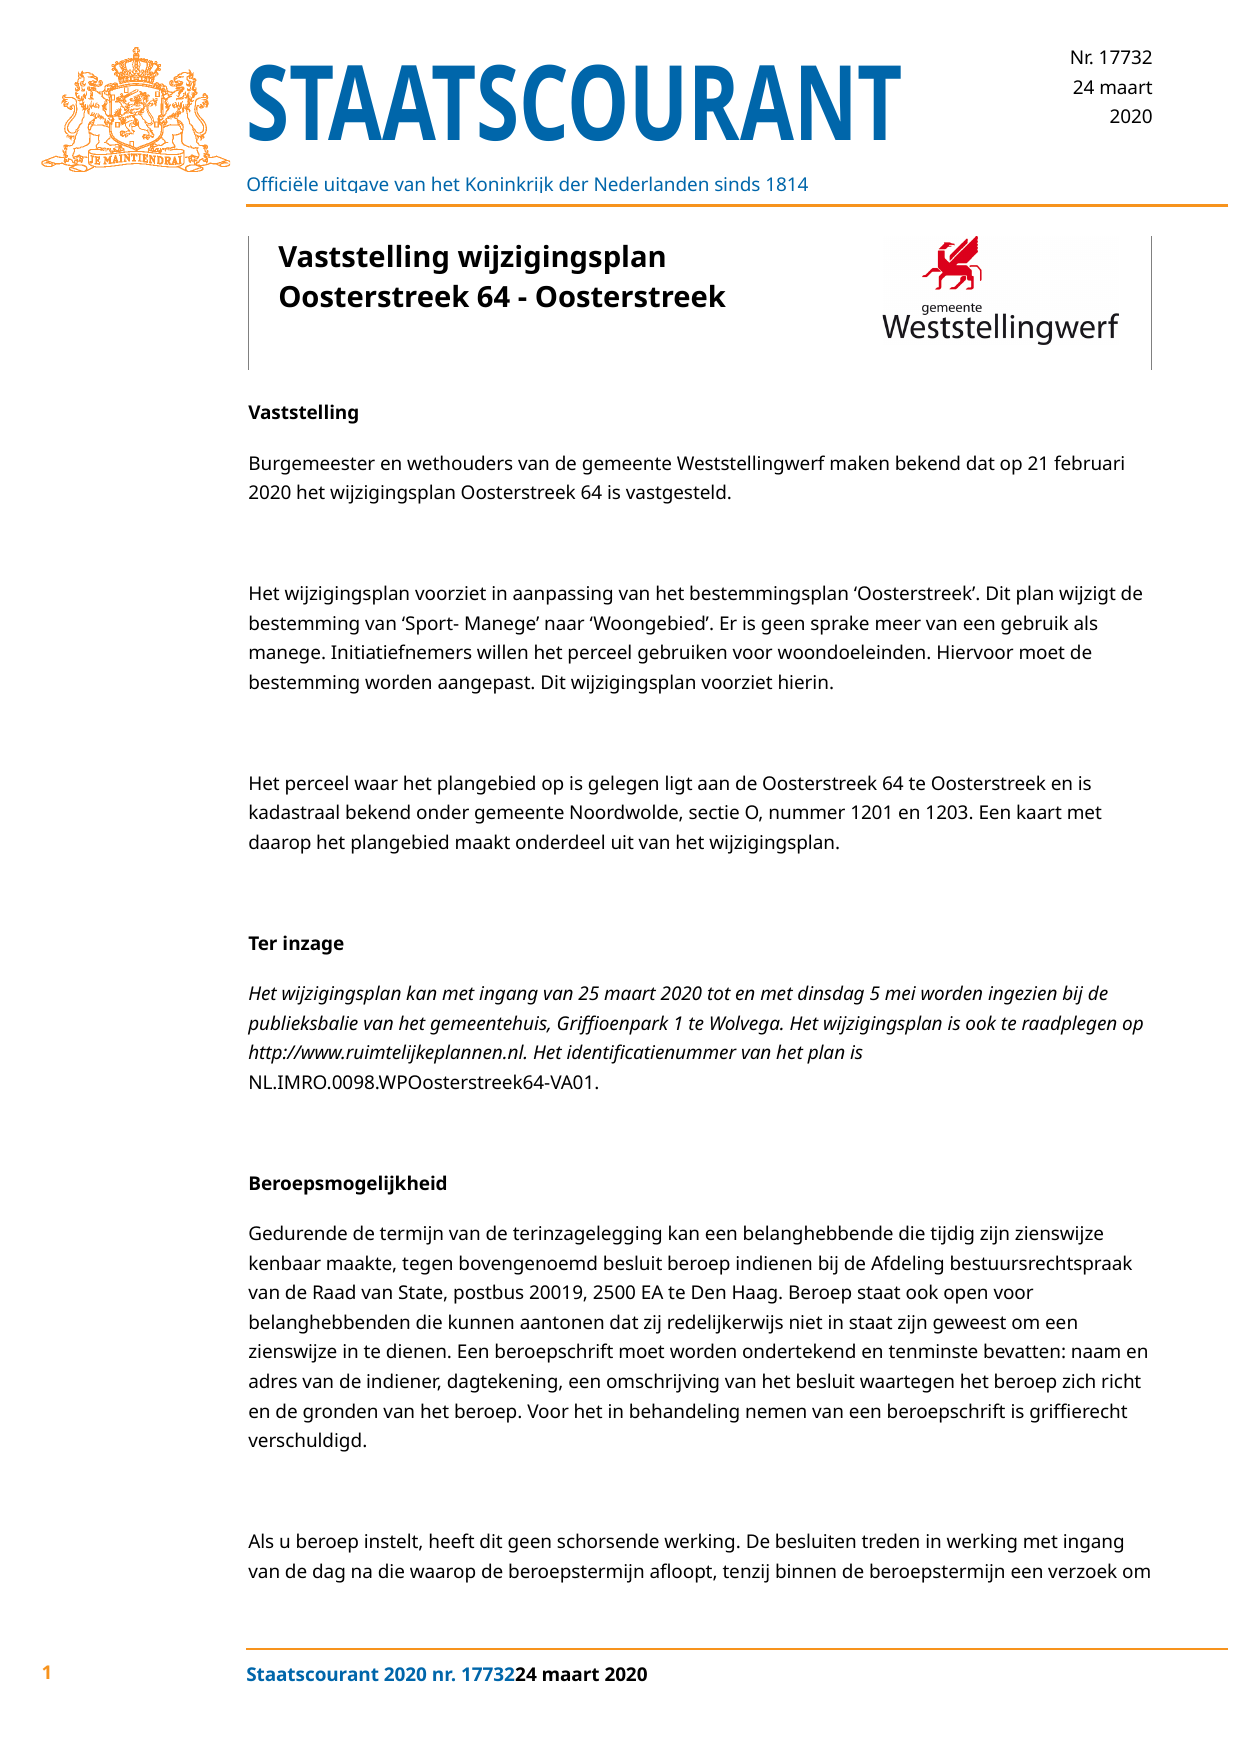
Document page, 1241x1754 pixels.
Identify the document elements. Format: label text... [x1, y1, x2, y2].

text Gedurende de termijn van de terinzagelegging kan een belanghebbende die tijdig zijn zienswijze kenbaar maakte, tegen bovengenoemd besluit beroep indienen bij de Afdeling bestuursrechtspraak van de Raad van State, postbus 20019, 2500 EA te Den Haag. Beroep staat ook open voor belanghebbenden die kunnen aantonen dat zij redelijkerwijs niet in staat zijn geweest om een zienswijze in te dienen. Een beroepschrift moet worden ondertekend en tenminste bevatten: naam en adres van de indiener, dagtekening, een omschrijving van het besluit waartegen het beroep zich richt en de gronden van het beroep. Voor het in behandeling nemen van een beroepschrift is griffierecht verschuldigd. [248, 1220, 1152, 1453]
text Burgemeester en wethouders van de gemeente Weststellingwerf maken bekend dat op 21 februari 2020 het wijzigingsplan Oosterstreek 64 is vastgesteld. [248, 450, 1152, 505]
text Het wijzigingsplan kan met ingang van 25 maart 2020 tot en met dinsdag 5 mei worden ingezien bij de publieksbalie van het gemeentehuis, Griffioenpark 1 te Wolvega. Het wijzigingsplan is ook te raadplegen op http://www.ruimtelijkeplannen.nl. Het identificatienummer van het plan is NL.IMRO.0098.WPOosterstreek64-VA01. [248, 980, 1152, 1095]
text Het wijzigingsplan voorziet in aanpassing van het bestemmingsplan ‘Oosterstreek’. Dit plan wijzigt de bestemming van ‘Sport- Manege’ naar ‘Woongebied’. Er is geen sprake meer van een gebruik als manege. Initiatiefnemers willen het perceel gebruiken voor woondoeleinden. Hiervoor moet de bestemming worden aangepast. Dit wijzigingsplan voorziet hierin. [248, 580, 1152, 695]
text Beroepsmogelijkheid [248, 1170, 1152, 1196]
text Als u beroep instelt, heeft dit geen schorsende werking. De besluiten treden in werking met ingang van de dag na die waarop de beroepstermijn afloopt, tenzij binnen de beroepstermijn een verzoek om [248, 1528, 1152, 1583]
text Ter inzage [248, 930, 1152, 956]
picture [41, 47, 231, 172]
table_header Vaststelling wijzigingsplan Oosterstreek 64 - Oosterstreek [249, 236, 850, 370]
picture [882, 236, 1119, 345]
text Het perceel waar het plangebied op is gelegen ligt aan de Oosterstreek 64 te Oosterstreek en is kadastraal bekend onder gemeente Noordwolde, sectie O, nummer 1201 en 1203. Een kaart met daarop het plangebied maakt onderdeel uit van het wijzigingsplan. [248, 770, 1152, 855]
text Vaststelling [248, 399, 1152, 425]
table_header [850, 236, 1151, 370]
